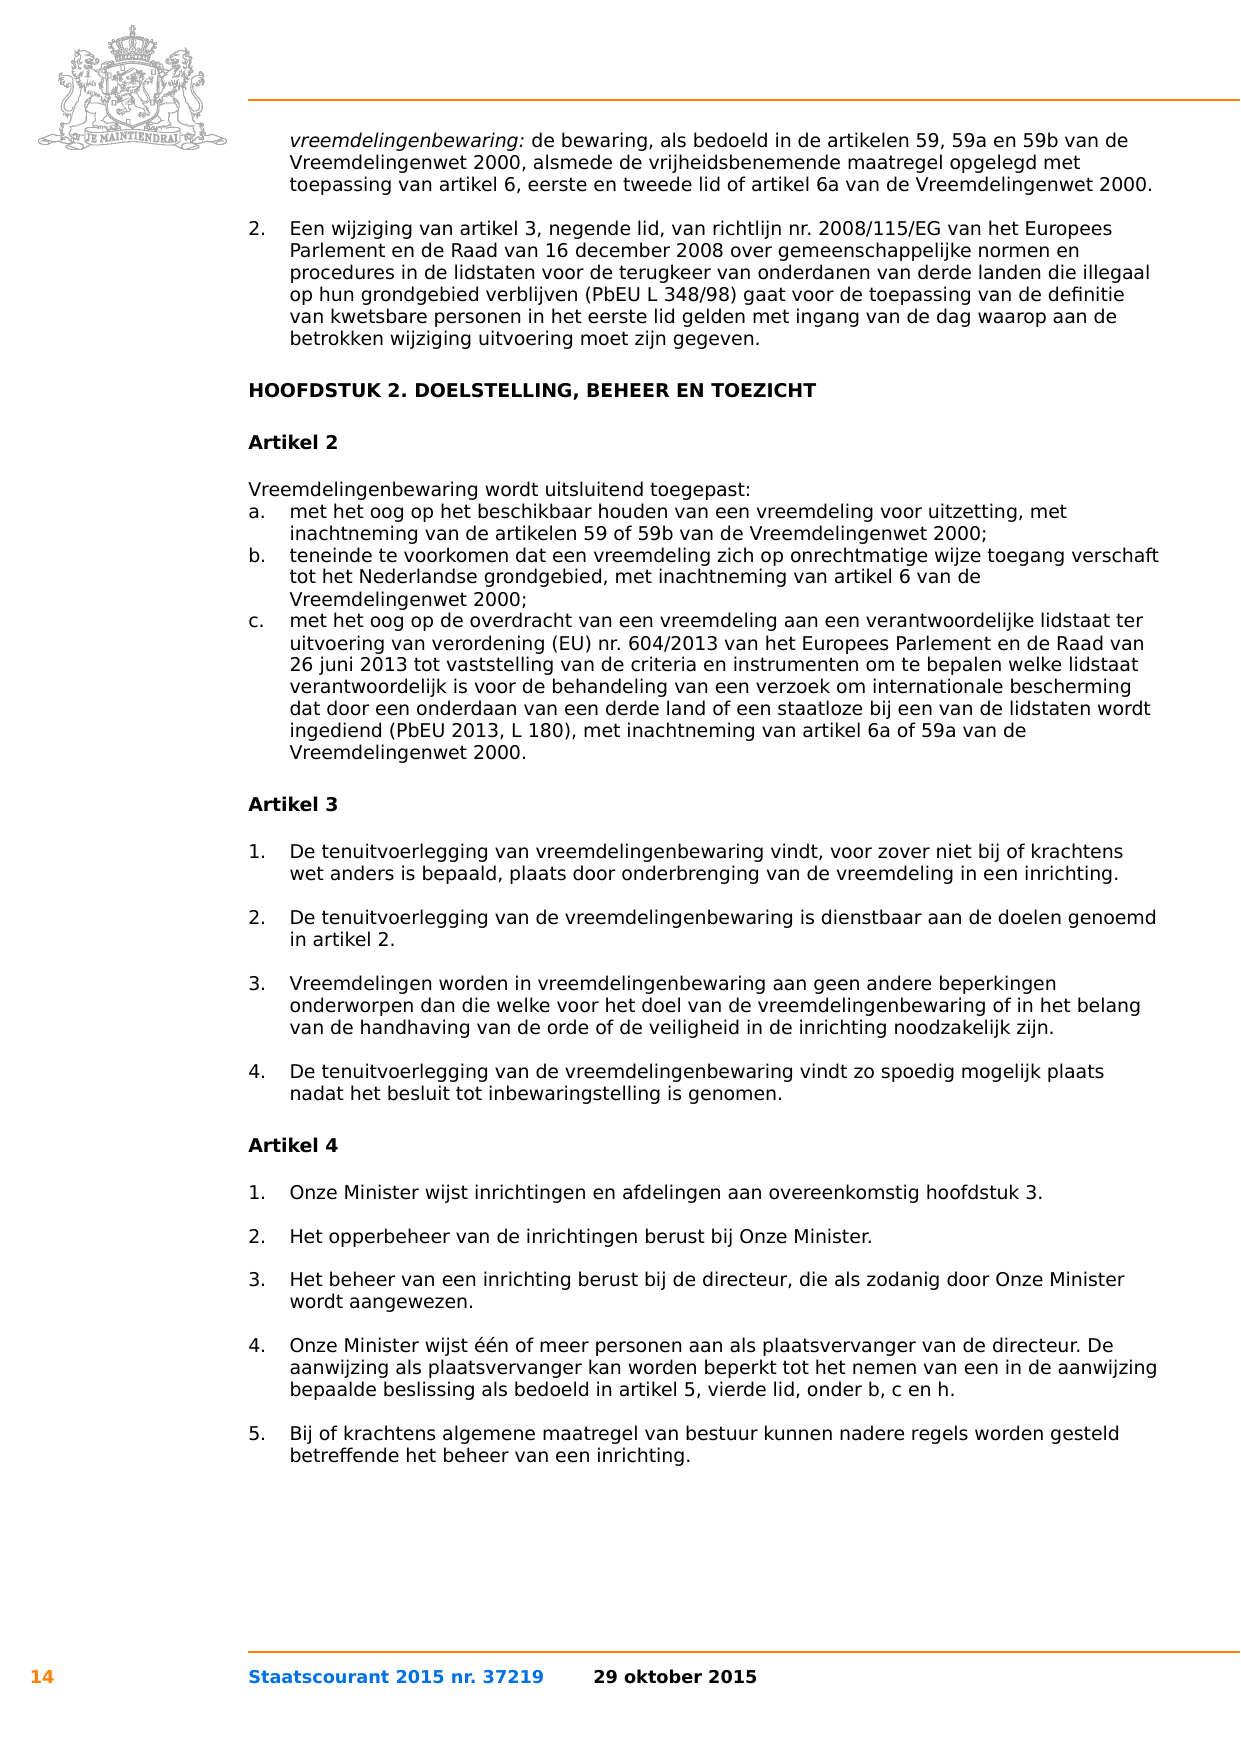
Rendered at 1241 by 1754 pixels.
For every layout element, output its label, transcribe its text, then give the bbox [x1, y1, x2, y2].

text 2. Het opperbeheer van de inrichtingen berust bij Onze Minister. [248, 1226, 1163, 1247]
picture [38, 25, 227, 150]
text 5. Bij of krachtens algemene maatregel van bestuur kunnen nadere regels worden gesteld betreffende het beheer van een inrichting. [248, 1423, 1163, 1467]
subtitle Artikel 4 [248, 1135, 1163, 1157]
text 4. De tenuitvoerlegging van de vreemdelingenbewaring vindt zo spoedig mogelijk plaats nadat het besluit tot inbewaringstelling is genomen. [248, 1061, 1163, 1105]
text 4. Onze Minister wijst één of meer personen aan als plaatsvervanger van de directeur. De aanwijzing als plaatsvervanger kan worden beperkt tot het nemen van een in de aanwijzing bepaalde beslissing als bedoeld in artikel 5, vierde lid, onder b, c en h. [248, 1335, 1163, 1401]
text 1. Onze Minister wijst inrichtingen en afdelingen aan overeenkomstig hoofdstuk 3. [248, 1182, 1163, 1204]
text b. teneinde te voorkomen dat een vreemdeling zich op onrechtmatige wijze toegang verschaft tot het Nederlandse grondgebied, met inachtneming van artikel 6 van de Vreemdelingenwet 2000; [248, 544, 1163, 610]
subtitle HOOFDSTUK 2. DOELSTELLING, BEHEER EN TOEZICHT [248, 379, 1163, 402]
subtitle Artikel 2 [248, 432, 1163, 453]
text c. met het oog op de overdracht van een vreemdeling aan een verantwoordelijke lidstaat ter uitvoering van verordening (EU) nr. 604/2013 van het Europees Parlement en de Raad van 26 juni 2013 tot vaststelling van de criteria en instrumenten om te bepalen welke lidstaat verantwoordelijk is voor de behandeling van een verzoek om internationale bescherming dat door een onderdaan van een derde land of een staatloze bij een van de lidstaten wordt ingediend (PbEU 2013, L 180), met inachtneming van artikel 6a of 59a van de Vreemdelingenwet 2000. [248, 610, 1163, 764]
text 2. Een wijziging van artikel 3, negende lid, van richtlijn nr. 2008/115/EG van het Europees Parlement en de Raad van 16 december 2008 over gemeenschappelijke normen en procedures in de lidstaten voor de terugkeer van onderdanen van derde landen die illegaal op hun grondgebied verblijven (PbEU L 348/98) gaat voor de toepassing van de definitie van kwetsbare personen in het eerste lid gelden met ingang van de dag waarop aan de betrokken wijziging uitvoering moet zijn gegeven. [248, 218, 1163, 349]
text vreemdelingenbewaring: de bewaring, als bedoeld in de artikelen 59, 59a en 59b van de Vreemdelingenwet 2000, alsmede de vrijheidsbenemende maatregel opgelegd met toepassing van artikel 6, eerste en tweede lid of artikel 6a van de Vreemdelingenwet 2000. [289, 130, 1163, 196]
subtitle Artikel 3 [248, 794, 1163, 816]
text 2. De tenuitvoerlegging van de vreemdelingenbewaring is dienstbaar aan de doelen genoemd in artikel 2. [248, 907, 1163, 951]
text 1. De tenuitvoerlegging van vreemdelingenbewaring vindt, voor zover niet bij of krachtens wet anders is bepaald, plaats door onderbrenging van de vreemdeling in een inrichting. [248, 841, 1163, 885]
text 3. Vreemdelingen worden in vreemdelingenbewaring aan geen andere beperkingen onderworpen dan die welke voor het doel van de vreemdelingenbewaring of in het belang van de handhaving van de orde of de veiligheid in de inrichting noodzakelijk zijn. [248, 973, 1163, 1039]
text Vreemdelingenbewaring wordt uitsluitend toegepast: [248, 478, 1163, 501]
text 3. Het beheer van een inrichting berust bij de directeur, die als zodanig door Onze Minister wordt aangewezen. [248, 1269, 1163, 1313]
text a. met het oog op het beschikbaar houden van een vreemdeling voor uitzetting, met inachtneming van de artikelen 59 of 59b van de Vreemdelingenwet 2000; [248, 501, 1163, 544]
